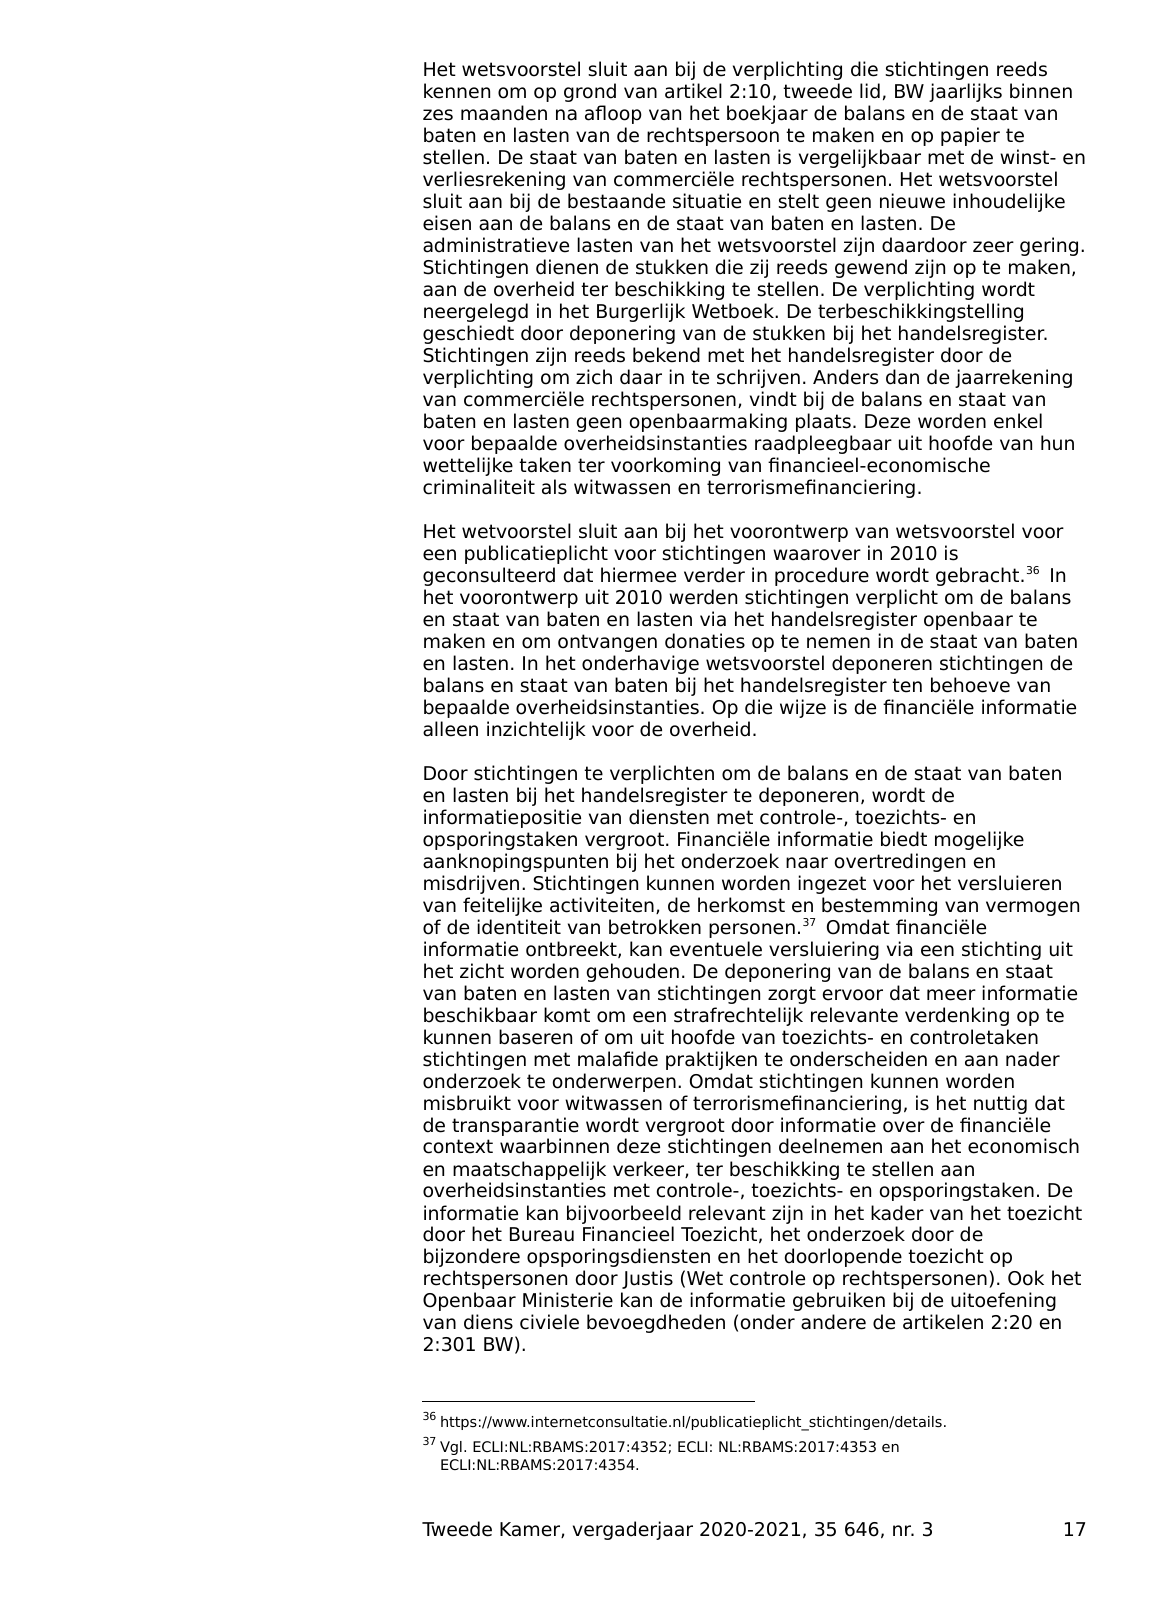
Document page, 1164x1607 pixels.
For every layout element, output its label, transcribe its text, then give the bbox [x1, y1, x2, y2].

text Vgl. ECLI:NL:RBAMS:2017:4352; ECLI: NL:RBAMS:2017:4353 en ECLI:NL:RBAMS:2017:4354. [422, 1435, 1087, 1474]
text Het wetvoorstel sluit aan bij het voorontwerp van wetsvoorstel voor een publicatieplicht voor stichtingen waarover in 2010 is geconsulteerd dat hiermee verder in procedure wordt gebracht. In het voorontwerp uit 2010 werden stichtingen verplicht om de balans en staat van baten en lasten via het handelsregister openbaar te maken en om ontvangen donaties op te nemen in de staat van baten en lasten. In het onderhavige wetsvoorstel deponeren stichtingen de balans en staat van baten bij het handelsregister ten behoeve van bepaalde overheidsinstanties. Op die wijze is de financiële informatie alleen inzichtelijk voor de overheid. [422, 521, 1087, 741]
text Het wetsvoorstel sluit aan bij de verplichting die stichtingen reeds kennen om op grond van artikel 2:10, tweede lid, BW jaarlijks binnen zes maanden na afloop van het boekjaar de balans en de staat van baten en lasten van de rechtspersoon te maken en op papier te stellen. De staat van baten en lasten is vergelijkbaar met de winst- en verliesrekening van commerciële rechtspersonen. Het wetsvoorstel sluit aan bij de bestaande situatie en stelt geen nieuwe inhoudelijke eisen aan de balans en de staat van baten en lasten. De administratieve lasten van het wetsvoorstel zijn daardoor zeer gering. Stichtingen dienen de stukken die zij reeds gewend zijn op te maken, aan de overheid ter beschikking te stellen. De verplichting wordt neergelegd in het Burgerlijk Wetboek. De terbeschikkingstelling geschiedt door deponering van de stukken bij het handelsregister. Stichtingen zijn reeds bekend met het handelsregister door de verplichting om zich daar in te schrijven. Anders dan de jaarrekening van commerciële rechtspersonen, vindt bij de balans en staat van baten en lasten geen openbaarmaking plaats. Deze worden enkel voor bepaalde overheidsinstanties raadpleegbaar uit hoofde van hun wettelijke taken ter voorkoming van financieel-economische criminaliteit als witwassen en terrorismefinanciering. [422, 59, 1087, 499]
text https://www.internetconsultatie.nl/publicatieplicht_stichtingen/details. [422, 1410, 1087, 1432]
text Door stichtingen te verplichten om de balans en de staat van baten en lasten bij het handelsregister te deponeren, wordt de informatiepositie van diensten met controle-, toezichts- en opsporingstaken vergroot. Financiële informatie biedt mogelijke aanknopingspunten bij het onderzoek naar overtredingen en misdrijven. Stichtingen kunnen worden ingezet voor het versluieren van feitelijke activiteiten, de herkomst en bestemming van vermogen of de identiteit van betrokken personen. Omdat financiële informatie ontbreekt, kan eventuele versluiering via een stichting uit het zicht worden gehouden. De deponering van de balans en staat van baten en lasten van stichtingen zorgt ervoor dat meer informatie beschikbaar komt om een strafrechtelijk relevante verdenking op te kunnen baseren of om uit hoofde van toezichts- en controletaken stichtingen met malafide praktijken te onderscheiden en aan nader onderzoek te onderwerpen. Omdat stichtingen kunnen worden misbruikt voor witwassen of terrorismefinanciering, is het nuttig dat de transparantie wordt vergroot door informatie over de financiële context waarbinnen deze stichtingen deelnemen aan het economisch en maatschappelijk verkeer, ter beschikking te stellen aan overheidsinstanties met controle-, toezichts- en opsporingstaken. De informatie kan bijvoorbeeld relevant zijn in het kader van het toezicht door het Bureau Financieel Toezicht, het onderzoek door de bijzondere opsporingsdiensten en het doorlopende toezicht op rechtspersonen door Justis (Wet controle op rechtspersonen). Ook het Openbaar Ministerie kan de informatie gebruiken bij de uitoefening van diens civiele bevoegdheden (onder andere de artikelen 2:20 en 2:301 BW). [422, 763, 1087, 1356]
